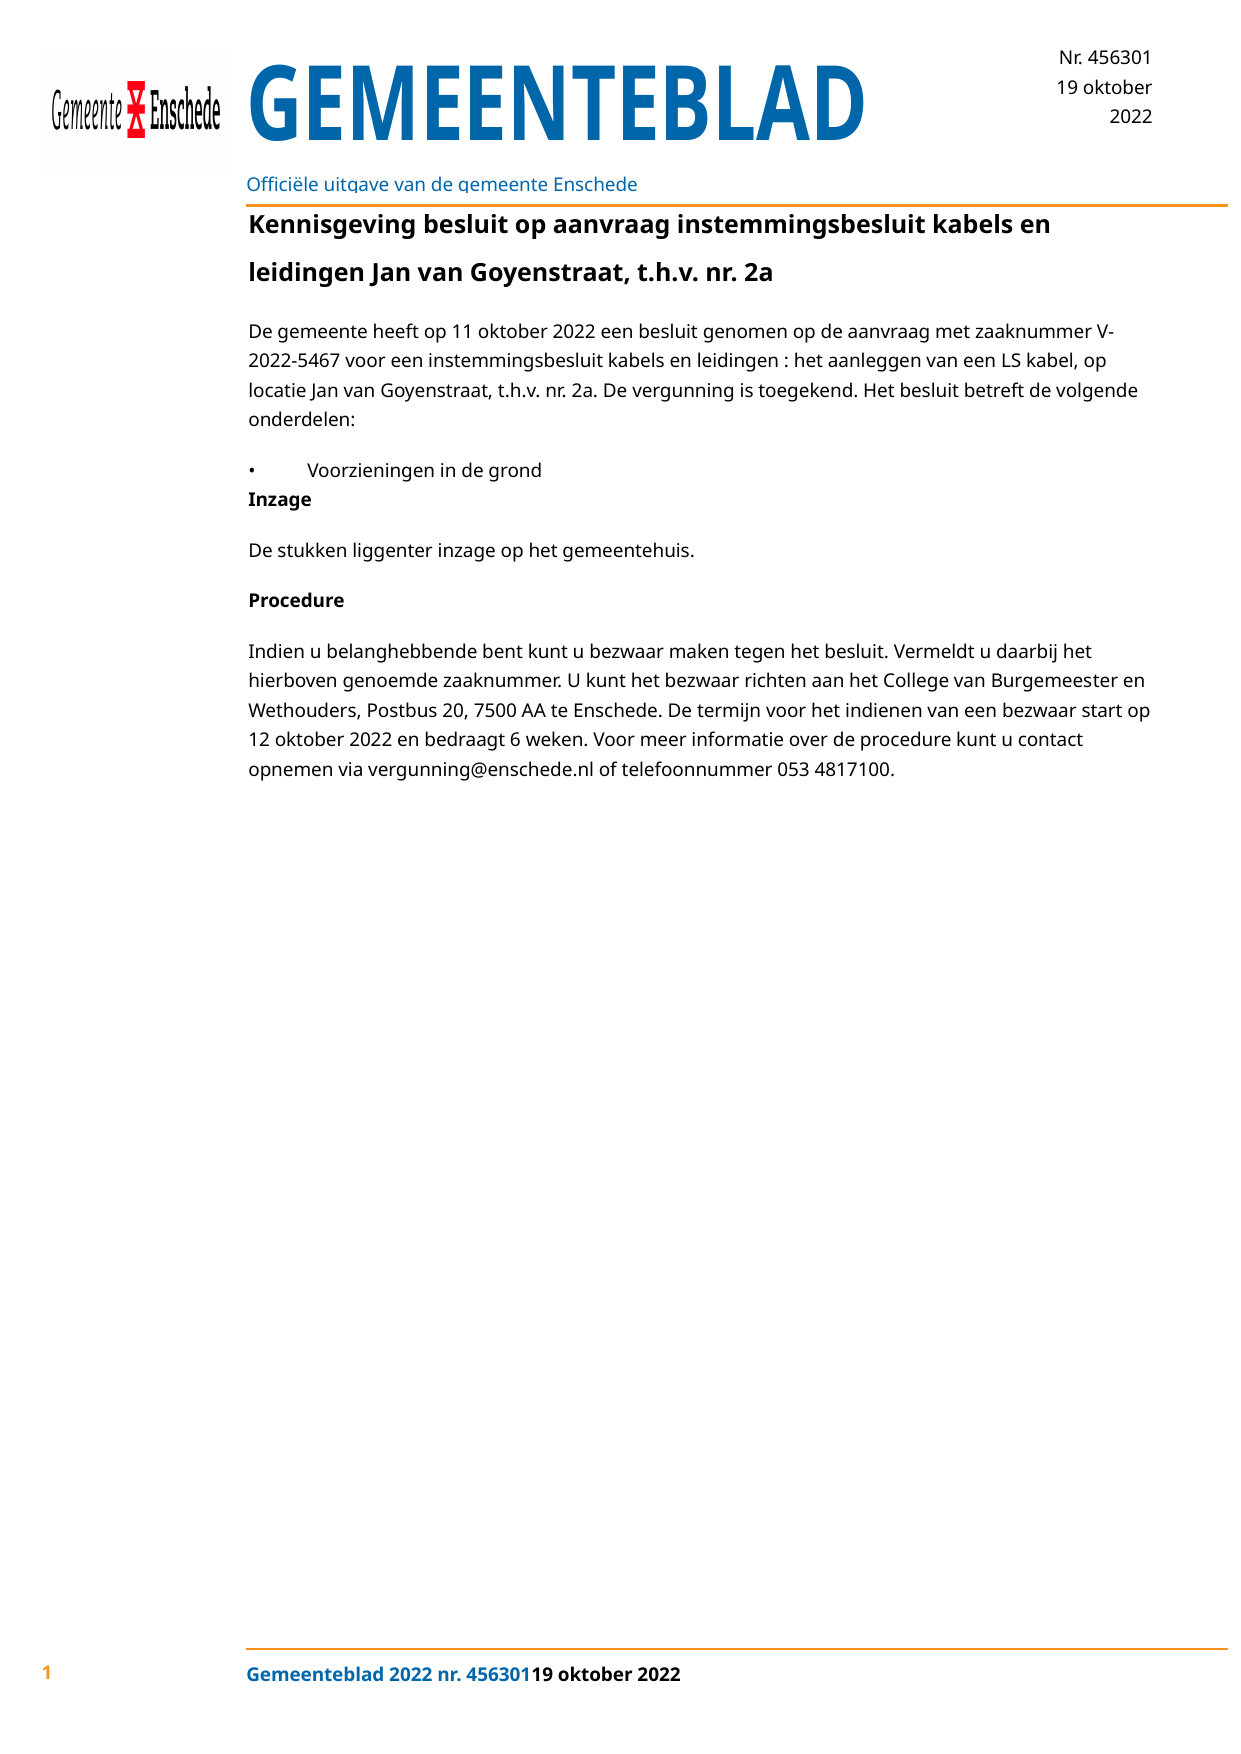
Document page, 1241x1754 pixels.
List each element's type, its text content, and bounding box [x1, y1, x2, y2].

list Voorzieningen in de grond [248, 457, 1152, 483]
text Inzage [248, 487, 1152, 512]
text Kennisgeving besluit op aanvraag instemmingsbesluit kabels en leidingen Jan van Goyenstraat, t.h.v. nr. 2a [248, 207, 1152, 288]
text Procedure [248, 587, 1152, 613]
text De gemeente heeft op 11 oktober 2022 een besluit genomen op de aanvraag met zaaknummer V-2022-5467 voor een instemmingsbesluit kabels en leidingen : het aanleggen van een LS kabel, op locatie Jan van Goyenstraat, t.h.v. nr. 2a. De vergunning is toegekend. Het besluit betreft de volgende onderdelen: [248, 318, 1152, 432]
text Indien u belanghebbende bent kunt u bezwaar maken tegen het besluit. Vermeldt u daarbij het hierboven genoemde zaaknummer. U kunt het bezwaar richten aan het College van Burgemees­ter en Wethouders, Postbus 20, 7500 AA te Enschede. De termijn voor het indienen van een bezwaar start op 12 oktober 2022 en bedraagt 6 weken. Voor meer informatie over de procedure kunt u contact opnemen via vergunning@enschede.nl of telefoonnummer 053 4817100. [248, 638, 1152, 782]
picture [41, 47, 231, 172]
text De stukken liggenter inzage op het gemeentehuis. [248, 537, 1152, 563]
